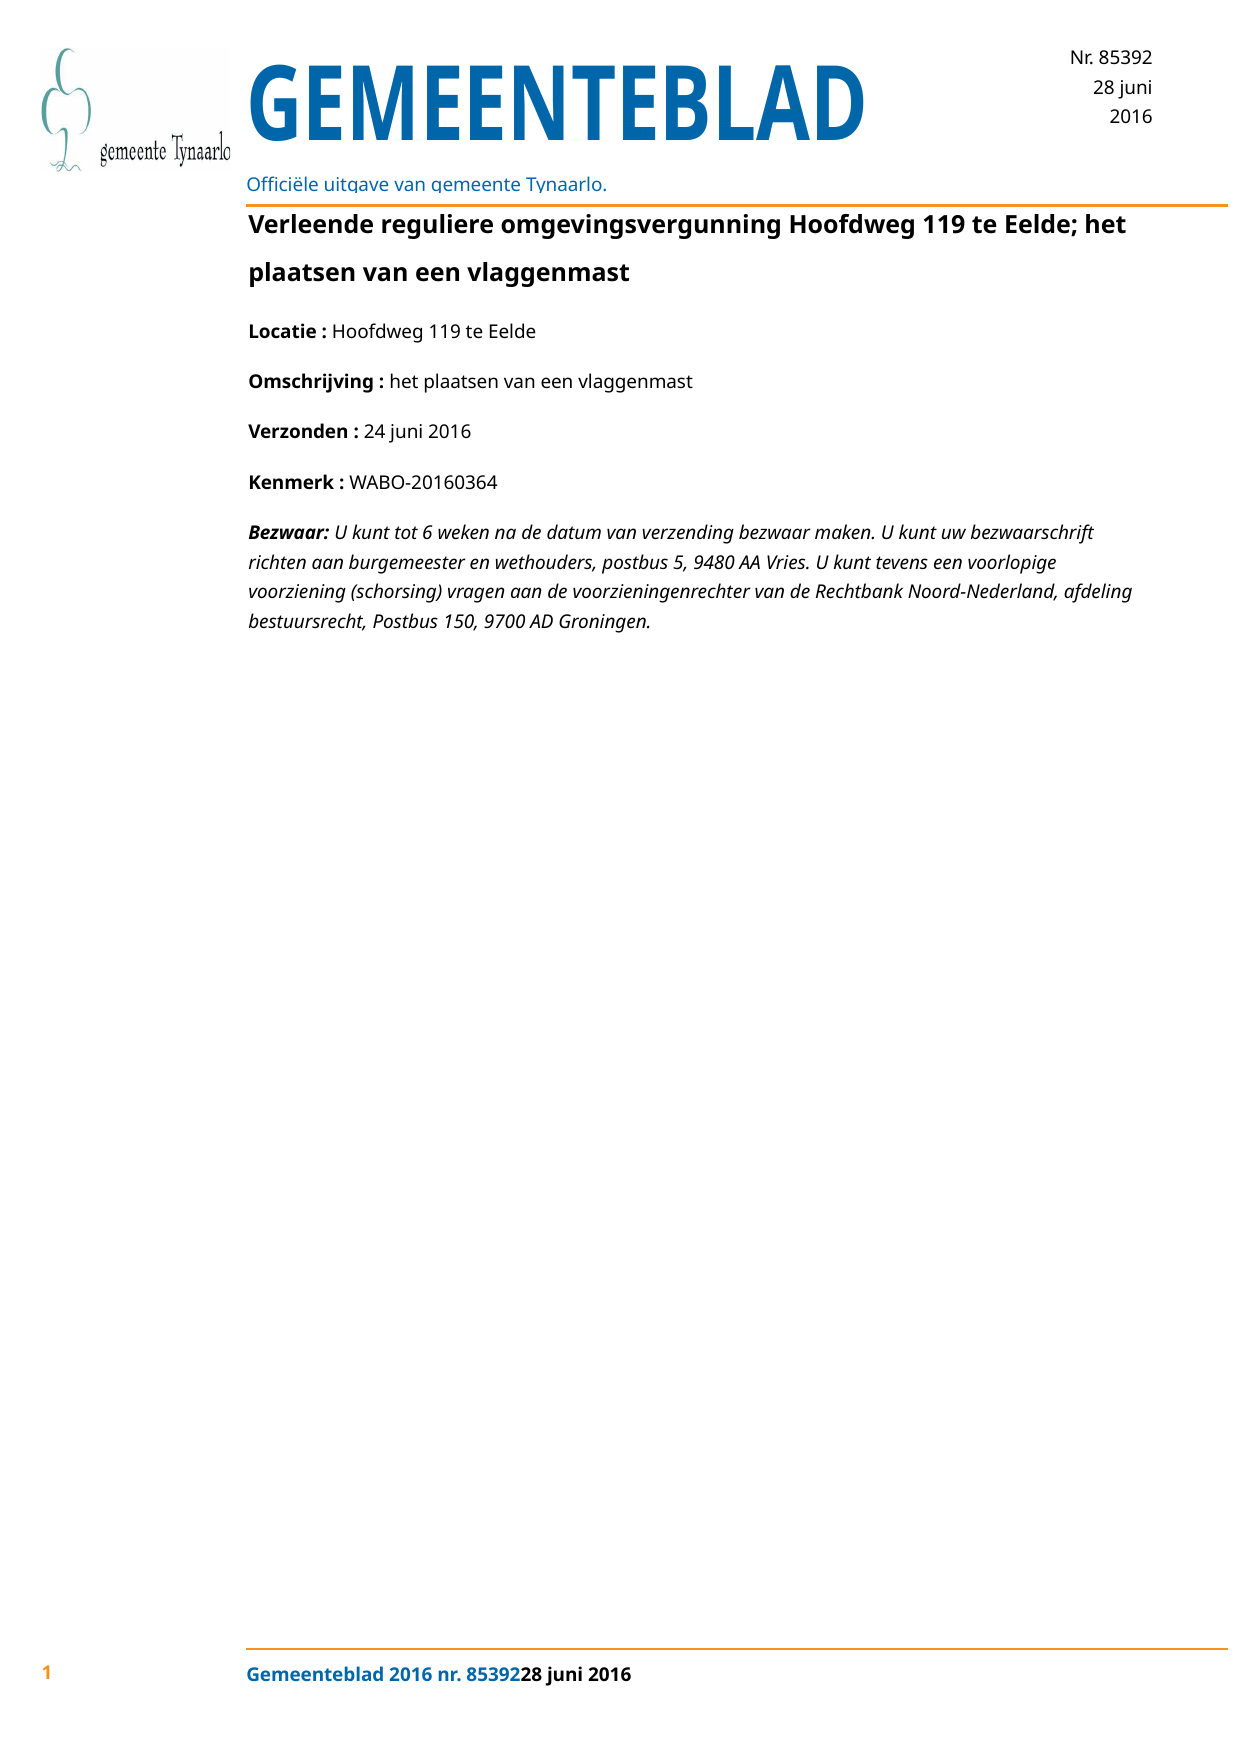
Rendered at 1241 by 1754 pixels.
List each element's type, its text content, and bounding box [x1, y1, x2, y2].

text Omschrijving : het plaatsen van een vlaggenmast [248, 368, 1152, 394]
text Verzonden : 24 juni 2016 [248, 419, 1152, 444]
text Kenmerk : WABO-20160364 [248, 469, 1152, 495]
text Bezwaar: U kunt tot 6 weken na de datum van verzending bezwaar maken. U kunt uw bezwaarschrift richten aan burgemeester en wethouders, postbus 5, 9480 AA Vries. U kunt tevens een voorlopige voorziening (schorsing) vragen aan de voorzieningenrechter van de Rechtbank Noord-Nederland, afdeling bestuursrecht, Postbus 150, 9700 AD Groningen. [248, 519, 1152, 634]
text Locatie : Hoofdweg 119 te Eelde [248, 318, 1152, 344]
picture [41, 47, 231, 172]
text Verleende reguliere omgevingsvergunning Hoofdweg 119 te Eelde; het plaatsen van een vlaggenmast [248, 207, 1152, 288]
